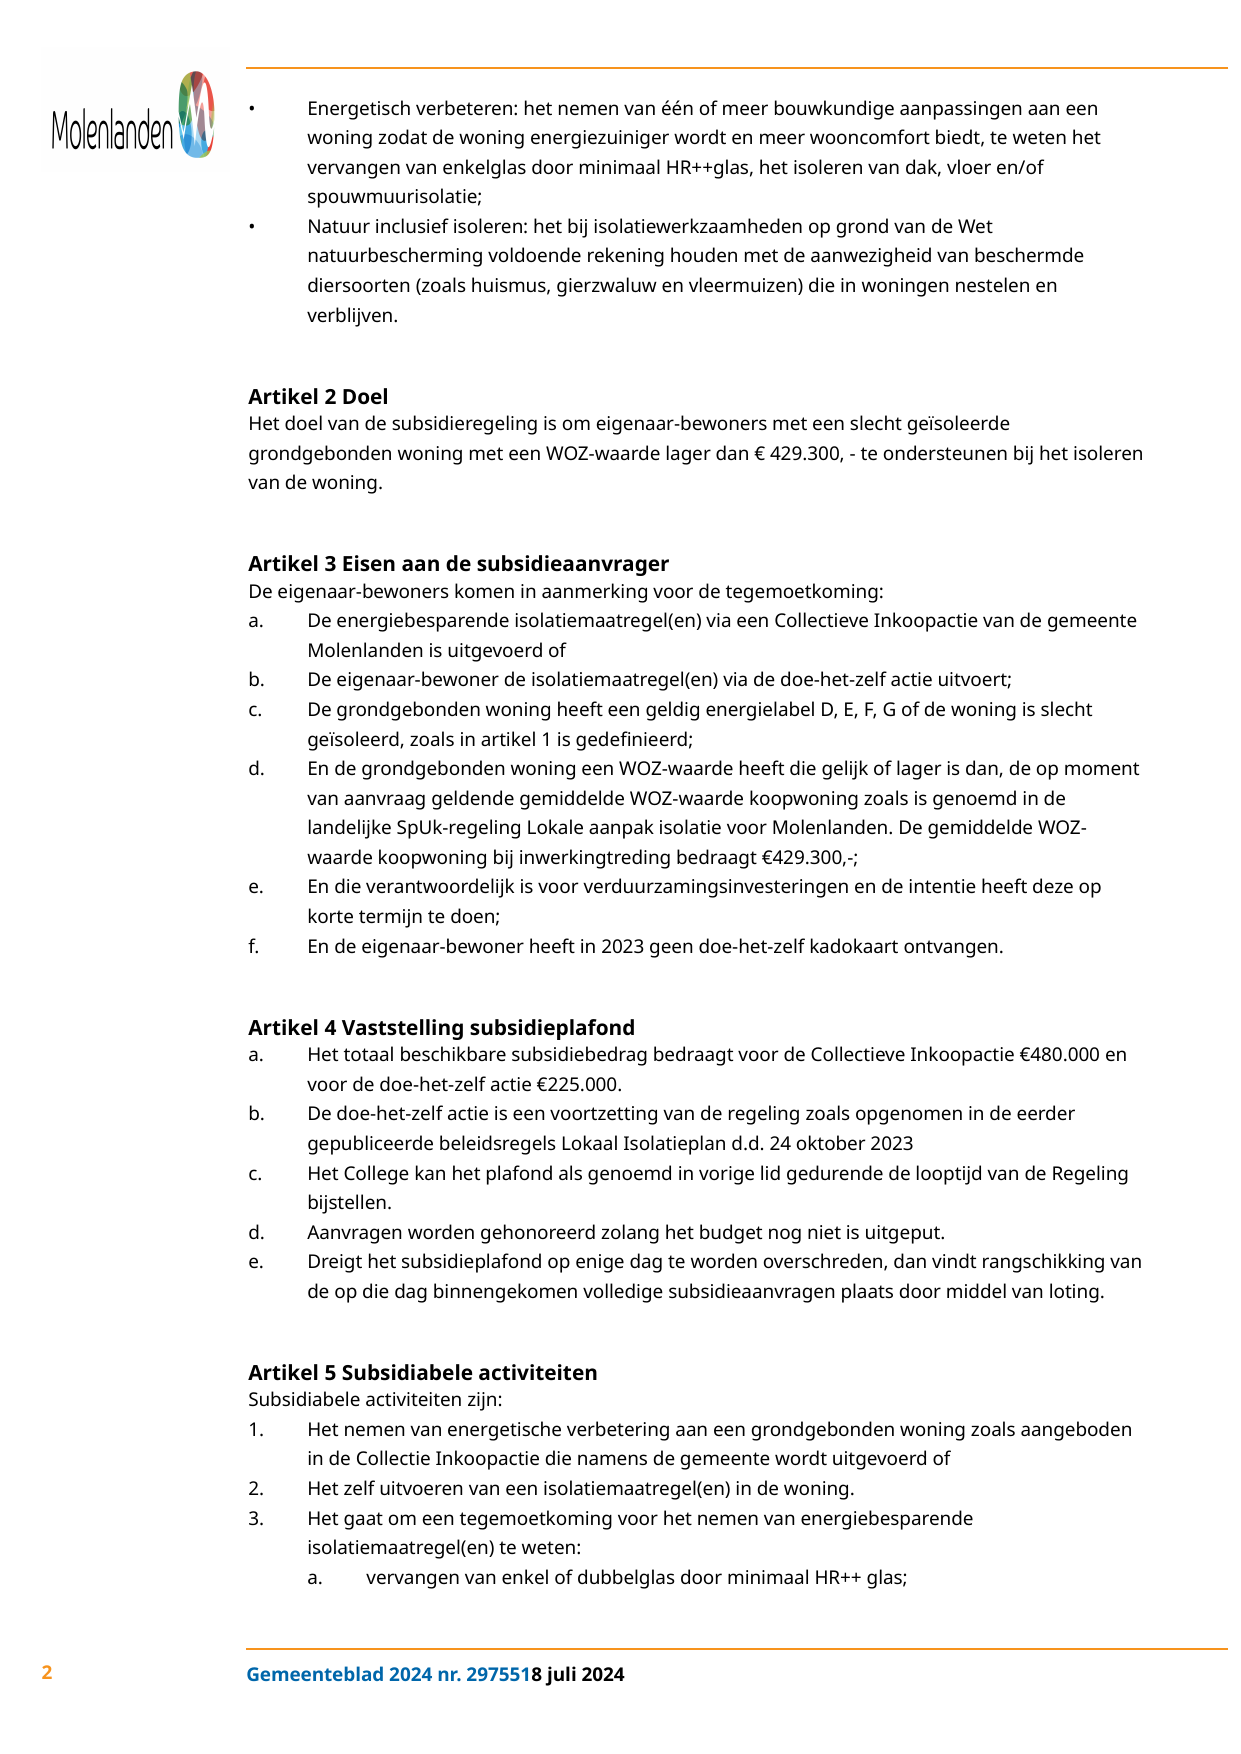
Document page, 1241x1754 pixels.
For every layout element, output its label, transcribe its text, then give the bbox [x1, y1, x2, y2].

list Aanvragen worden gehonoreerd zolang het budget nog niet is uitgeput. [248, 1219, 1152, 1244]
list En de grondgebonden woning een WOZ-waarde heeft die gelijk of lager is dan, de op moment van aanvraag geldende gemiddelde WOZ-waarde koopwoning zoals is genoemd in de landelijke SpUk-regeling Lokale aanpak isolatie voor Molenlanden. De gemiddelde WOZ-waarde koopwoning bij inwerkingtreding bedraagt €429.300,-; [248, 755, 1152, 870]
list De eigenaar-bewoner de isolatiemaatregel(en) via de doe-het-zelf actie uitvoert; [248, 667, 1152, 692]
list Dreigt het subsidieplafond op enige dag te worden overschreden, dan vindt rangschikking van de op die dag binnengekomen volledige subsidieaanvragen plaats door middel van loting. [248, 1248, 1152, 1304]
text Het doel van de subsidieregeling is om eigenaar-bewoners met een slecht geïsoleerde grondgebonden woning met een WOZ-waarde lager dan € 429.300, - te ondersteunen bij het isoleren van de woning. [248, 410, 1152, 495]
text Artikel 5 Subsidiabele activiteiten [248, 1358, 1152, 1386]
list Het nemen van energetische verbetering aan een grondgebonden woning zoals aangeboden in de Collectie Inkoopactie die namens de gemeente wordt uitgevoerd of [248, 1416, 1152, 1471]
list Het College kan het plafond als genoemd in vorige lid gedurende de looptijd van de Regeling bijstellen. [248, 1160, 1152, 1215]
list En die verantwoordelijk is voor verduurzamingsinvesteringen en de intentie heeft deze op korte termijn te doen; [248, 874, 1152, 929]
text Subsidiabele activiteiten zijn: [248, 1386, 1152, 1412]
text Artikel 2 Doel [248, 382, 1152, 410]
list De energiebesparende isolatiemaatregel(en) via een Collectieve Inkoopactie van de gemeente Molenlanden is uitgevoerd of [248, 607, 1152, 663]
text De eigenaar-bewoners komen in aanmerking voor de tegemoetkoming: [248, 578, 1152, 604]
list Natuur inclusief isoleren: het bij isolatiewerkzaamheden op grond van de Wet natuurbescherming voldoende rekening houden met de aanwezigheid van beschermde diersoorten (zoals huismus, gierzwaluw en vleermuizen) die in woningen nestelen en verblijven. [248, 213, 1152, 328]
text Artikel 3 Eisen aan de subsidieaanvrager [248, 549, 1152, 578]
list Energetisch verbeteren: het nemen van één of meer bouwkundige aanpassingen aan een woning zodat de woning energiezuiniger wordt en meer wooncomfort biedt, te weten het vervangen van enkelglas door minimaal HR++glas, het isoleren van dak, vloer en/of spouwmuurisolatie; [248, 95, 1152, 209]
list De doe-het-zelf actie is een voortzetting van de regeling zoals opgenomen in de eerder gepubliceerde beleidsregels Lokaal Isolatieplan d.d. 24 oktober 2023 [248, 1101, 1152, 1156]
text Artikel 4 Vaststelling subsidieplafond [248, 1013, 1152, 1041]
picture [41, 47, 231, 172]
list Het gaat om een tegemoetkoming voor het nemen van energiebesparende isolatiemaatregel(en) te weten: [248, 1505, 1152, 1560]
list Het zelf uitvoeren van een isolatiemaatregel(en) in de woning. [248, 1475, 1152, 1501]
list En de eigenaar-bewoner heeft in 2023 geen doe-het-zelf kadokaart ontvangen. [248, 933, 1152, 959]
list Het totaal beschikbare subsidiebedrag bedraagt voor de Collectieve Inkoopactie €480.000 en voor de doe-het-zelf actie €225.000. [248, 1041, 1152, 1097]
list De grondgebonden woning heeft een geldig energielabel D, E, F, G of de woning is slecht geïsoleerd, zoals in artikel 1 is gedefinieerd; [248, 696, 1152, 752]
list vervangen van enkel of dubbelglas door minimaal HR++ glas; [307, 1564, 1152, 1590]
